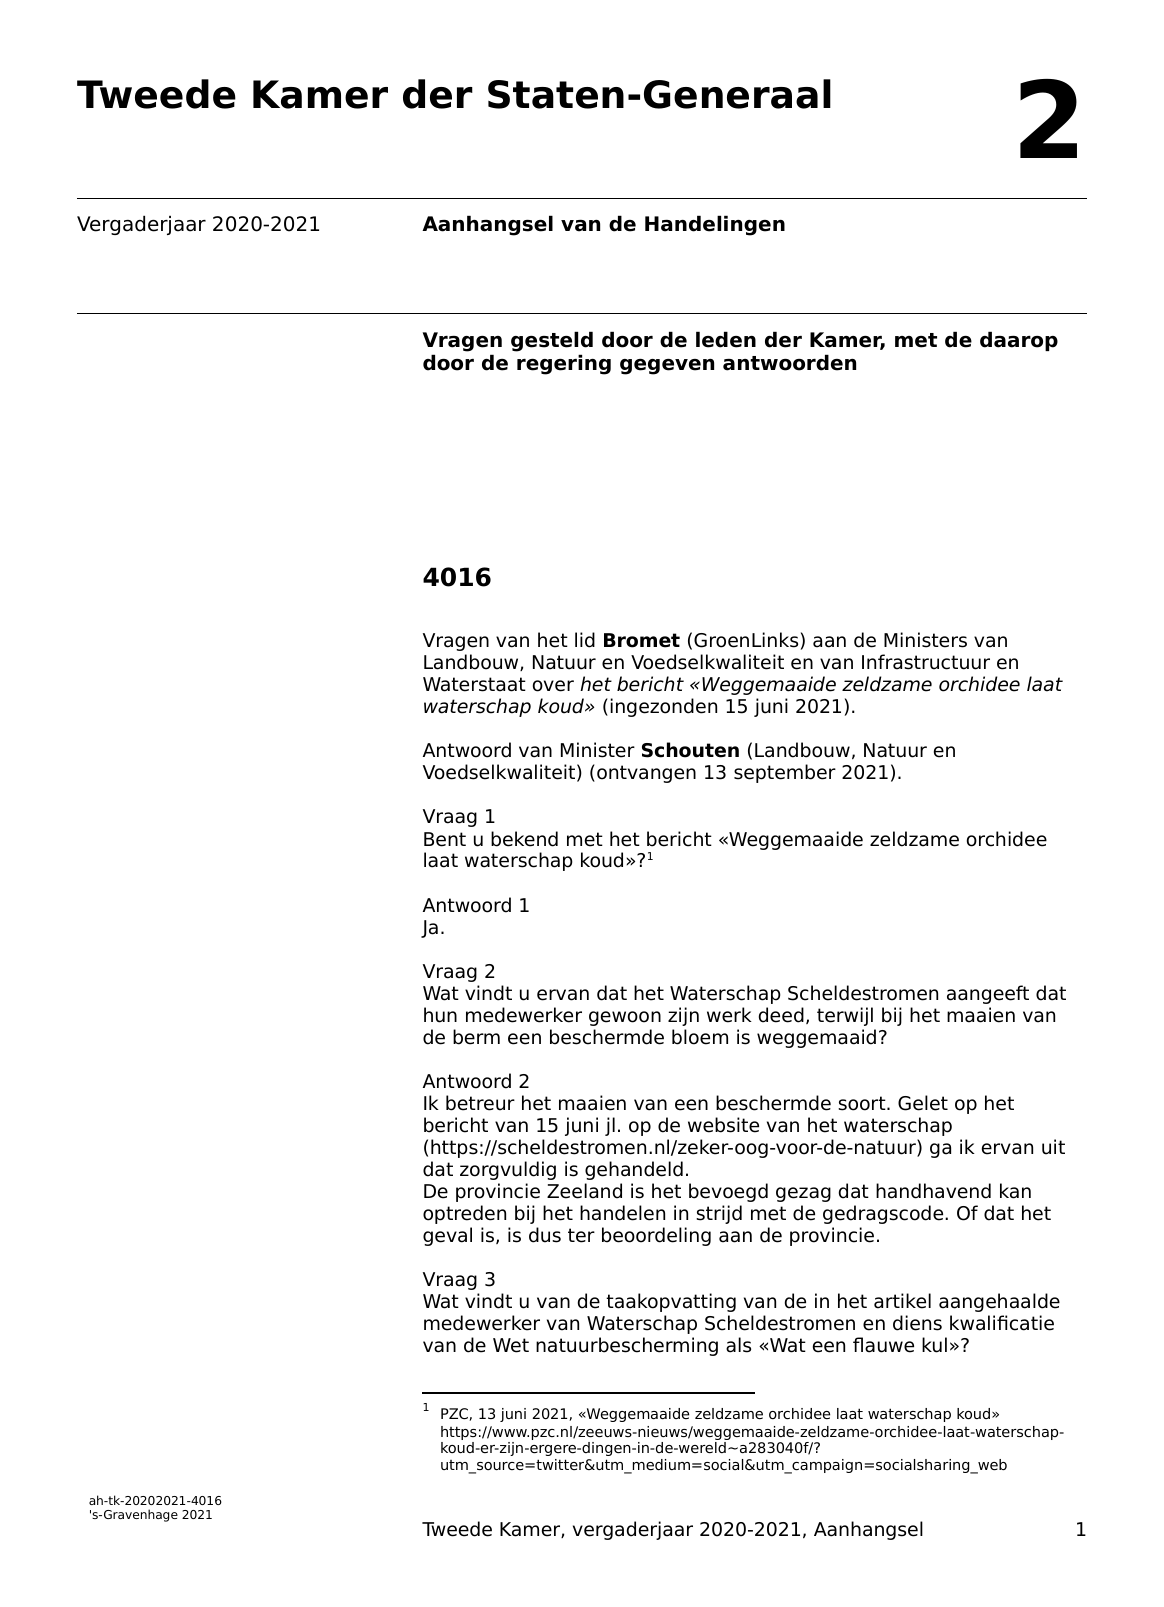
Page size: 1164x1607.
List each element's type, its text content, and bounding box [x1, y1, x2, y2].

text De provincie Zeeland is het bevoegd gezag dat handhavend kan optreden bij het handelen in strijd met de gedragscode. Of dat het geval is, is dus ter beoordeling aan de provincie. [422, 1181, 1087, 1247]
text Vragen van het lid Bromet (GroenLinks) aan de Ministers van Landbouw, Natuur en Voedselkwaliteit en van Infrastructuur en Waterstaat over het bericht «Weggemaaide zeldzame orchidee laat waterschap koud» (ingezonden 15 juni 2021). [422, 630, 1087, 718]
table_header 2 [886, 59, 1087, 198]
text Vraag 2 [422, 961, 1087, 983]
text Antwoord 2 [422, 1071, 1087, 1093]
text 4016 [422, 563, 1087, 592]
table_cell Aanhangsel van de Handelingen [422, 199, 1087, 313]
table_cell Vragen gesteld door de leden der Kamer, met de daarop door de regering gegeven antwoorden [422, 314, 1087, 375]
text Wat vindt u van de taakopvatting van de in het artikel aangehaalde medewerker van Waterschap Scheldestromen en diens kwalificatie van de Wet natuurbescherming als «Wat een flauwe kul»? [422, 1291, 1087, 1357]
text 's-Gravenhage 2021 [88, 1508, 323, 1522]
text Antwoord van Minister Schouten (Landbouw, Natuur en Voedselkwaliteit) (ontvangen 13 september 2021). [422, 740, 1087, 784]
text Ik betreur het maaien van een beschermde soort. Gelet op het bericht van 15 juni jl. op de website van het waterschap (https://scheldestromen.nl/zeker-oog-voor-de-natuur) ga ik ervan uit dat zorgvuldig is gehandeld. [422, 1093, 1087, 1181]
table_cell [77, 314, 422, 375]
text PZC, 13 juni 2021, «Weggemaaide zeldzame orchidee laat waterschap koud» https://www.pzc.nl/zeeuws-nieuws/weggemaaide-zeldzame-orchidee-laat-waterschap-koud-er-zijn-ergere-dingen-in-de-wereld~a283040f/?utm_source=twitter&utm_medium=social&utm_campaign=socialsharing_web [422, 1402, 1087, 1474]
text Bent u bekend met het bericht «Weggemaaide zeldzame orchidee laat waterschap koud»? [422, 828, 1087, 872]
text Ja. [422, 917, 1087, 938]
text Antwoord 1 [422, 894, 1087, 917]
text Vraag 1 [422, 806, 1087, 828]
text ah-tk-20202021-4016 [88, 1494, 323, 1508]
table_header Tweede Kamer der Staten-Generaal [77, 59, 886, 198]
table_cell Vergaderjaar 2020-2021 [77, 199, 422, 313]
text Wat vindt u ervan dat het Waterschap Scheldestromen aangeeft dat hun medewerker gewoon zijn werk deed, terwijl bij het maaien van de berm een beschermde bloem is weggemaaid? [422, 983, 1087, 1049]
text Vraag 3 [422, 1269, 1087, 1291]
